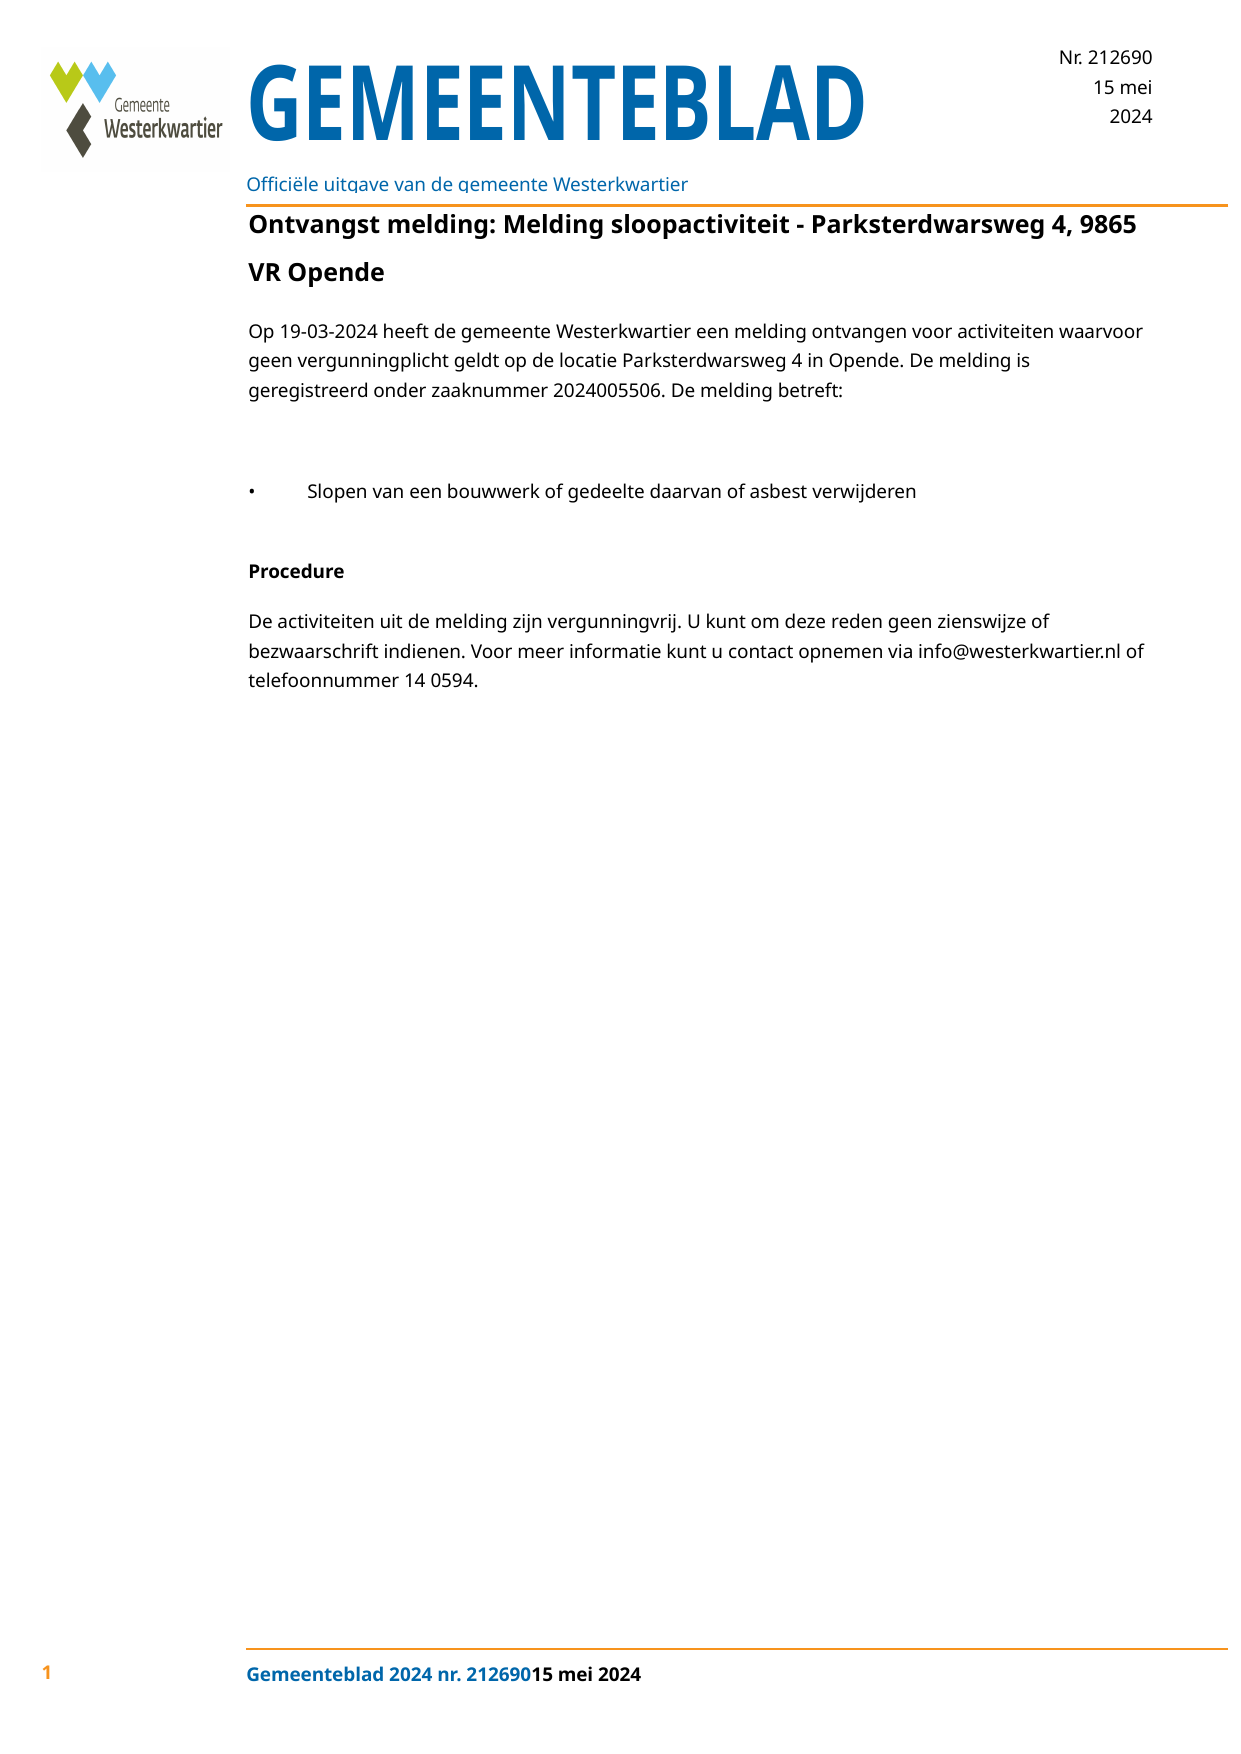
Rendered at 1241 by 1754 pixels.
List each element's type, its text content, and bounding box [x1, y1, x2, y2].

list Slopen van een bouwwerk of gedeelte daarvan of asbest verwijderen [248, 478, 1152, 504]
text Ontvangst melding: Melding sloopactiviteit - Parksterdwarsweg 4, 9865 VR Opende [248, 207, 1152, 288]
text Op 19-03-2024 heeft de gemeente Westerkwartier een melding ontvangen voor activiteiten waarvoor geen vergunningplicht geldt op de locatie Parksterdwarsweg 4 in Opende. De melding is geregistreerd onder zaaknummer 2024005506. De melding betreft: [248, 318, 1152, 403]
text De activiteiten uit de melding zijn vergunningvrij. U kunt om deze reden geen zienswijze of bezwaarschrift indienen. Voor meer informatie kunt u contact opnemen via info@westerkwartier.nl of telefoonnummer 14 0594. [248, 608, 1152, 693]
picture [41, 47, 231, 172]
text Procedure [248, 558, 1152, 584]
